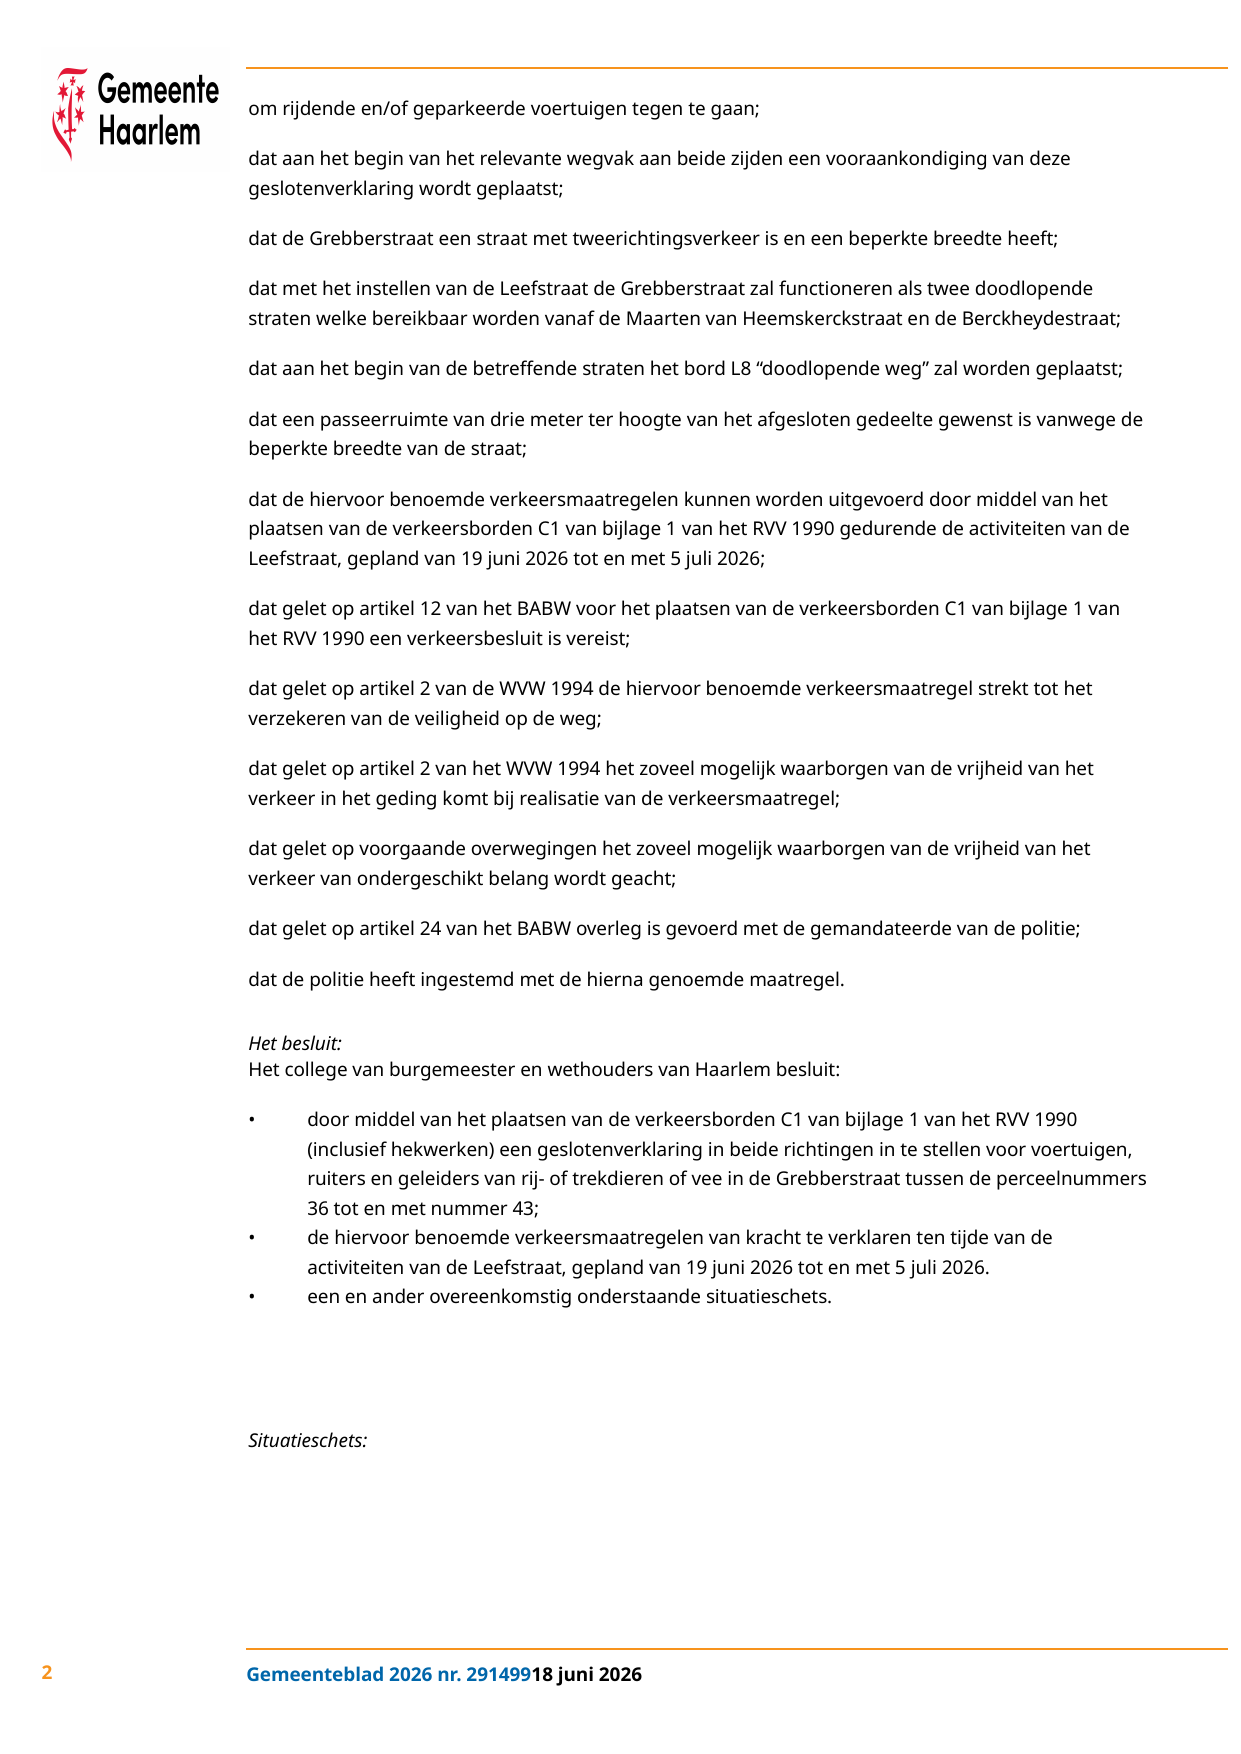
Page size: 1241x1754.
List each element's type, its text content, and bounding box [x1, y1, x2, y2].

text dat gelet op voorgaande overwegingen het zoveel mogelijk waarborgen van de vrijheid van het verkeer van ondergeschikt belang wordt geacht; [248, 836, 1152, 891]
text dat gelet op artikel 2 van het WVW 1994 het zoveel mogelijk waarborgen van de vrijheid van het verkeer in het geding komt bij realisatie van de verkeersmaatregel; [248, 756, 1152, 811]
text Het besluit: [248, 1030, 1152, 1056]
text dat gelet op artikel 12 van het BABW voor het plaatsen van de verkeersborden C1 van bijlage 1 van het RVV 1990 een verkeersbesluit is vereist; [248, 596, 1152, 651]
list een en ander overeenkomstig onderstaande situatieschets. [248, 1284, 1152, 1309]
text dat gelet op artikel 24 van het BABW overleg is gevoerd met de gemandateerde van de politie; [248, 916, 1152, 941]
text om rijdende en/of geparkeerde voertuigen tegen te gaan; [248, 95, 1152, 121]
text Het college van burgemeester en wethouders van Haarlem besluit: [248, 1056, 1152, 1081]
text dat aan het begin van het relevante wegvak aan beide zijden een vooraankondiging van deze geslotenverklaring wordt geplaatst; [248, 145, 1152, 201]
text dat een passeerruimte van drie meter ter hoogte van het afgesloten gedeelte gewenst is vanwege de beperkte breedte van de straat; [248, 406, 1152, 461]
text dat de Grebberstraat een straat met tweerichtingsverkeer is en een beperkte breedte heeft; [248, 225, 1152, 251]
list door middel van het plaatsen van de verkeersborden C1 van bijlage 1 van het RVV 1990 (inclusief hekwerken) een geslotenverklaring in beide richtingen in te stellen voor voertuigen, ruiters en geleiders van rij- of trekdieren of vee in de Grebberstraat tussen de perceelnummers 36 tot en met nummer 43; [248, 1106, 1152, 1221]
list de hiervoor benoemde verkeersmaatregelen van kracht te verklaren ten tijde van de activiteiten van de Leefstraat, gepland van 19 juni 2026 tot en met 5 juli 2026. [248, 1224, 1152, 1280]
picture [41, 47, 231, 172]
text dat de hiervoor benoemde verkeersmaatregelen kunnen worden uitgevoerd door middel van het plaatsen van de verkeersborden C1 van bijlage 1 van het RVV 1990 gedurende de activiteiten van de Leefstraat, gepland van 19 juni 2026 tot en met 5 juli 2026; [248, 486, 1152, 571]
text dat gelet op artikel 2 van de WVW 1994 de hiervoor benoemde verkeersmaatregel strekt tot het verzekeren van de veiligheid op de weg; [248, 676, 1152, 731]
text Situatieschets: [248, 1428, 1152, 1453]
text dat de politie heeft ingestemd met de hierna genoemde maatregel. [248, 966, 1152, 992]
text dat aan het begin van de betreffende straten het bord L8 “doodlopende weg” zal worden geplaatst; [248, 356, 1152, 381]
text dat met het instellen van de Leefstraat de Grebberstraat zal functioneren als twee doodlopende straten welke bereikbaar worden vanaf de Maarten van Heemskerckstraat en de Berckheydestraat; [248, 276, 1152, 331]
